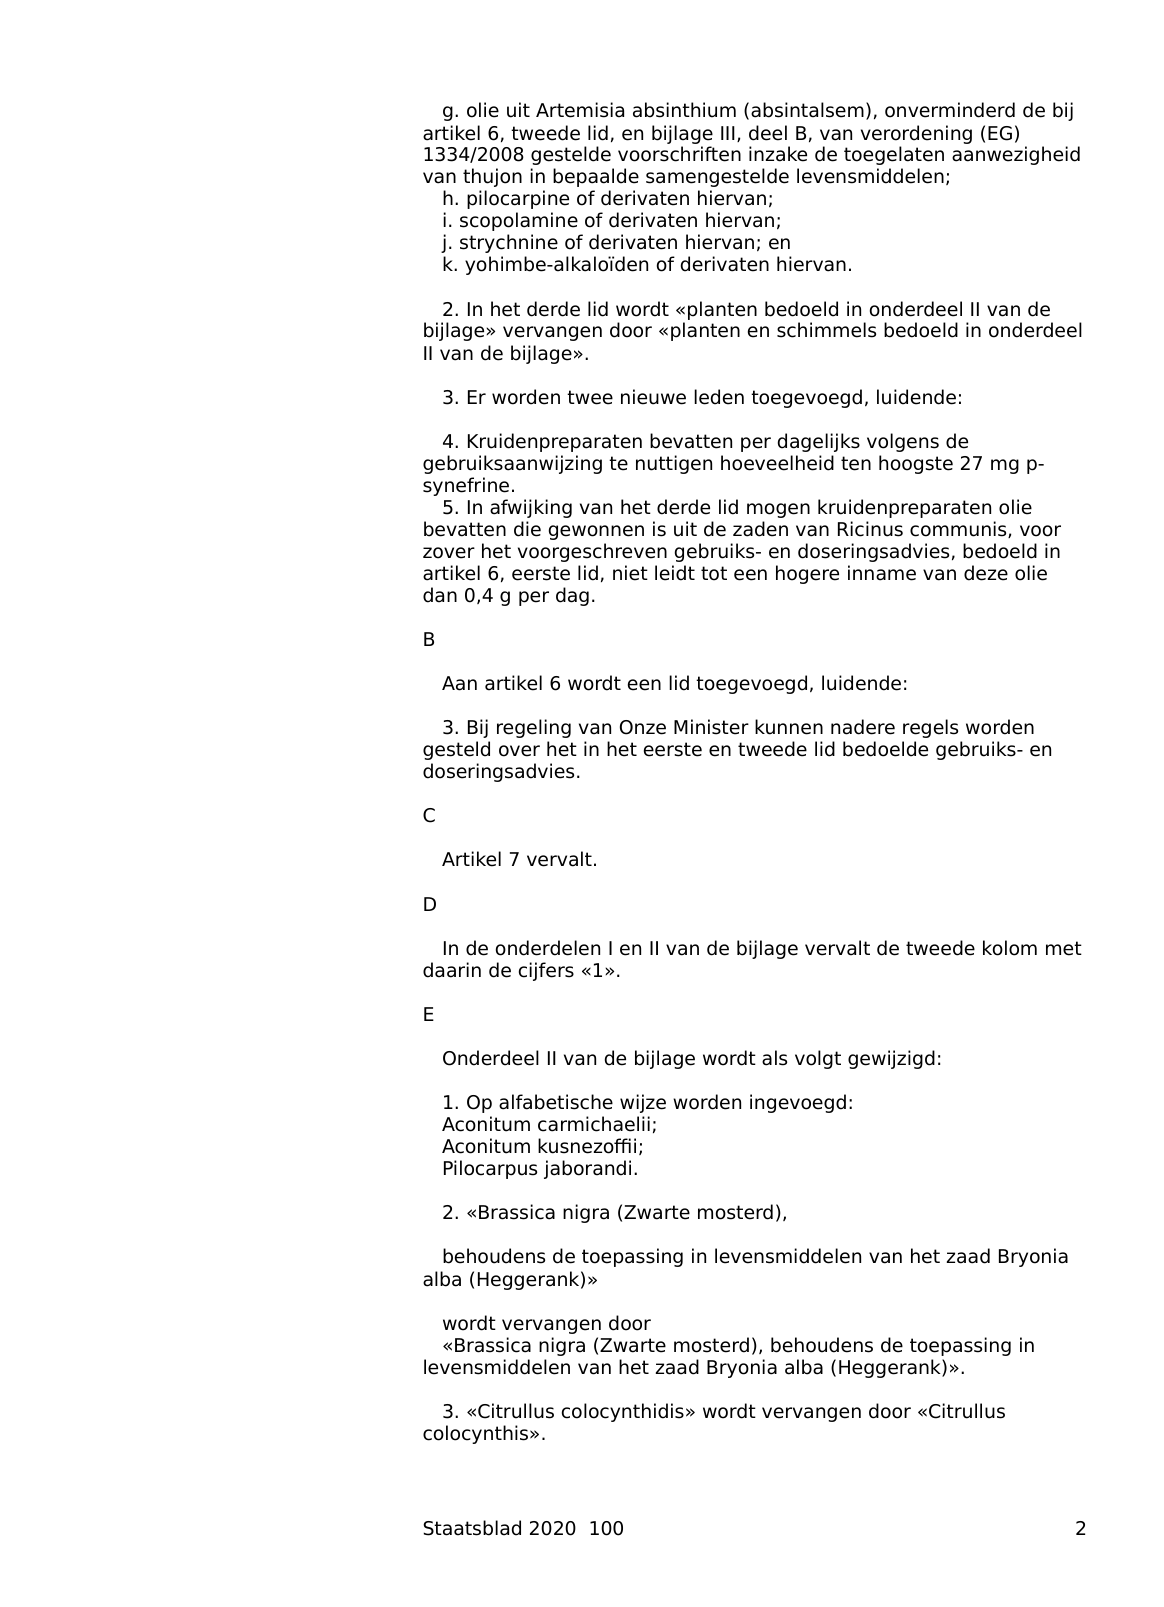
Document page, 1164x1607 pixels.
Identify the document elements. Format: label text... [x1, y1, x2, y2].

text 2. In het derde lid wordt «planten bedoeld in onderdeel II van de bijlage» vervangen door «planten en schimmels bedoeld in onderdeel II van de bijlage». [422, 298, 1087, 364]
text h. pilocarpine of derivaten hiervan; [422, 188, 1087, 210]
text B [422, 629, 1087, 651]
text g. olie uit Artemisia absinthium (absintalsem), onverminderd de bij artikel 6, tweede lid, en bijlage III, deel B, van verordening (EG) 1334/2008 gestelde voorschriften inzake de toegelaten aanwezigheid van thujon in bepaalde samengestelde levensmiddelen; [422, 100, 1087, 188]
text In de onderdelen I en II van de bijlage vervalt de tweede kolom met daarin de cijfers «1». [422, 938, 1087, 982]
text C [422, 805, 1087, 827]
text 3. «Citrullus colocynthidis» wordt vervangen door «Citrullus colocynthis». [422, 1401, 1087, 1445]
text k. yohimbe-alkaloïden of derivaten hiervan. [422, 254, 1087, 276]
text behoudens de toepassing in levensmiddelen van het zaad Bryonia alba (Heggerank)» [422, 1246, 1087, 1290]
text Onderdeel II van de bijlage wordt als volgt gewijzigd: [422, 1048, 1087, 1070]
text D [422, 893, 1087, 916]
text 5. In afwijking van het derde lid mogen kruidenpreparaten olie bevatten die gewonnen is uit de zaden van Ricinus communis, voor zover het voorgeschreven gebruiks- en doseringsadvies, bedoeld in artikel 6, eerste lid, niet leidt tot een hogere inname van deze olie dan 0,4 g per dag. [422, 497, 1087, 607]
text 2. «Brassica nigra (Zwarte mosterd), [422, 1202, 1087, 1224]
text 4. Kruidenpreparaten bevatten per dagelijks volgens de gebruiksaanwijzing te nuttigen hoeveelheid ten hoogste 27 mg p-synefrine. [422, 431, 1087, 497]
text Aconitum kusnezoffii; [422, 1136, 1087, 1158]
text Aconitum carmichaelii; [422, 1114, 1087, 1136]
text Pilocarpus jaborandi. [422, 1158, 1087, 1180]
text Artikel 7 vervalt. [422, 849, 1087, 871]
text 3. Bij regeling van Onze Minister kunnen nadere regels worden gesteld over het in het eerste en tweede lid bedoelde gebruiks- en doseringsadvies. [422, 717, 1087, 783]
text E [422, 1004, 1087, 1026]
text 1. Op alfabetische wijze worden ingevoegd: [422, 1092, 1087, 1114]
text Aan artikel 6 wordt een lid toegevoegd, luidende: [422, 673, 1087, 695]
text 3. Er worden twee nieuwe leden toegevoegd, luidende: [422, 387, 1087, 408]
text j. strychnine of derivaten hiervan; en [422, 232, 1087, 254]
text i. scopolamine of derivaten hiervan; [422, 210, 1087, 232]
text wordt vervangen door [422, 1313, 1087, 1334]
text «Brassica nigra (Zwarte mosterd), behoudens de toepassing in levensmiddelen van het zaad Bryonia alba (Heggerank)». [422, 1334, 1087, 1378]
